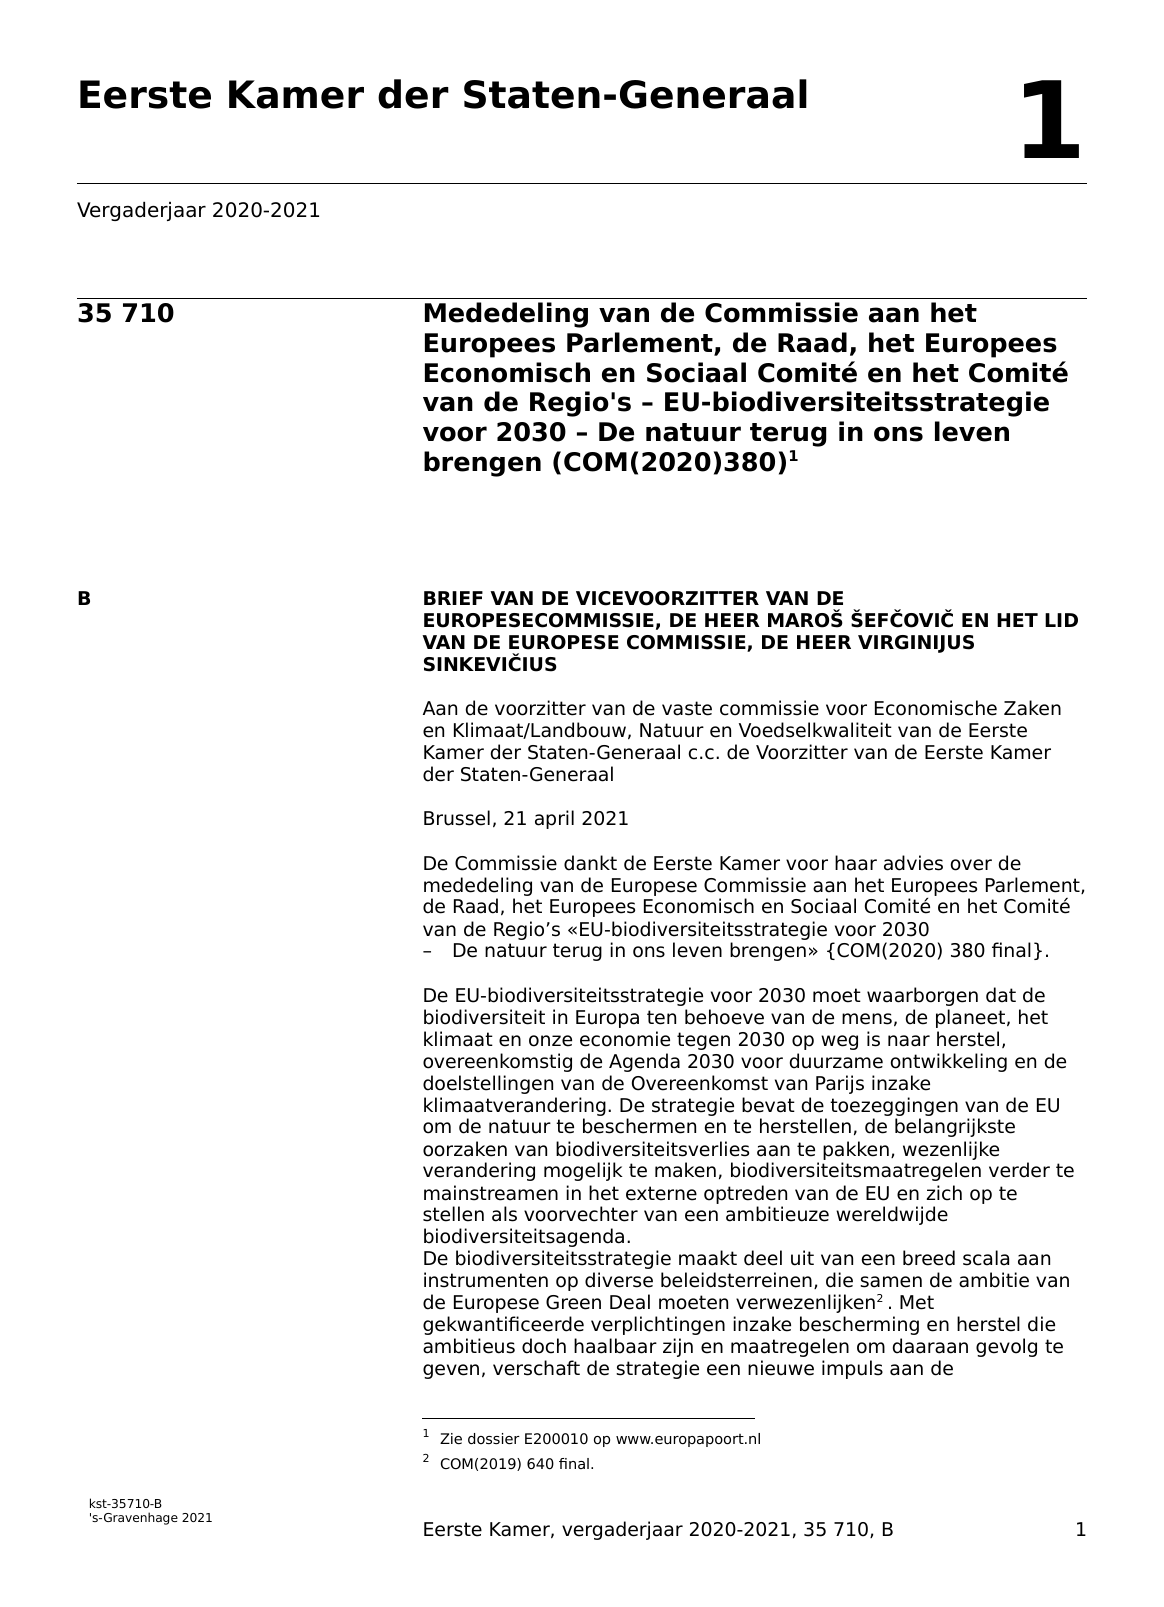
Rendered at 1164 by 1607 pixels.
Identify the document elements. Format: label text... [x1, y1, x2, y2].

table_header Eerste Kamer der Staten-Generaal [77, 59, 886, 183]
subtitle B BRIEF VAN DE VICEVOORZITTER VAN DE EUROPESECOMMISSIE, DE HEER MAROŠ ŠEFČOVIČ EN HET LID VAN DE EUROPESE COMMISSIE, DE HEER VIRGINIJUS SINKEVIČIUS [77, 588, 1087, 676]
table_header 1 [886, 59, 1087, 183]
text kst-35710-B [88, 1497, 323, 1511]
text De Commissie dankt de Eerste Kamer voor haar advies over de mededeling van de Europese Commissie aan het Europees Parlement, de Raad, het Europees Economisch en Sociaal Comité en het Comité van de Regio’s «EU-biodiversiteitsstrategie voor 2030 [422, 852, 1087, 940]
text Brussel, 21 april 2021 [422, 808, 1087, 830]
text De EU-biodiversiteitsstrategie voor 2030 moet waarborgen dat de biodiversiteit in Europa ten behoeve van de mens, de planeet, het klimaat en onze economie tegen 2030 op weg is naar herstel, overeenkomstig de Agenda 2030 voor duurzame ontwikkeling en de doelstellingen van de Overeenkomst van Parijs inzake klimaatverandering. De strategie bevat de toezeggingen van de EU om de natuur te beschermen en te herstellen, de belangrijkste oorzaken van biodiversiteitsverlies aan te pakken, wezenlijke verandering mogelijk te maken, biodiversiteitsmaatregelen verder te mainstreamen in het externe optreden van de EU en zich op te stellen als voorvechter van een ambitieuze wereldwijde biodiversiteitsagenda. [422, 984, 1087, 1248]
text – De natuur terug in ons leven brengen» {COM(2020) 380 final}. [422, 940, 1087, 962]
text De biodiversiteitsstrategie maakt deel uit van een breed scala aan instrumenten op diverse beleidsterreinen, die samen de ambitie van de Europese Green Deal moeten verwezenlijken. Met gekwantificeerde verplichtingen inzake bescherming en herstel die ambitieus doch haalbaar zijn en maatregelen om daaraan gevolg te geven, verschaft de strategie een nieuwe impuls aan de [422, 1248, 1087, 1380]
text 's-Gravenhage 2021 [88, 1511, 323, 1525]
text Zie dossier E200010 op www.europapoort.nl [422, 1427, 1087, 1449]
subtitle 35 710 Mededeling van de Commissie aan het Europees Parlement, de Raad, het Europees Economisch en Sociaal Comité en het Comité van de Regio's – EU-biodiversiteitsstrategie voor 2030 – De natuur terug in ons leven brengen (COM(2020)380) [77, 299, 1087, 477]
text COM(2019) 640 final. [422, 1452, 1087, 1474]
table_cell Vergaderjaar 2020-2021 [77, 184, 1087, 298]
text Aan de voorzitter van de vaste commissie voor Economische Zaken en Klimaat/Landbouw, Natuur en Voedselkwaliteit van de Eerste Kamer der Staten-Generaal c.c. de Voorzitter van de Eerste Kamer der Staten-Generaal [422, 698, 1087, 786]
